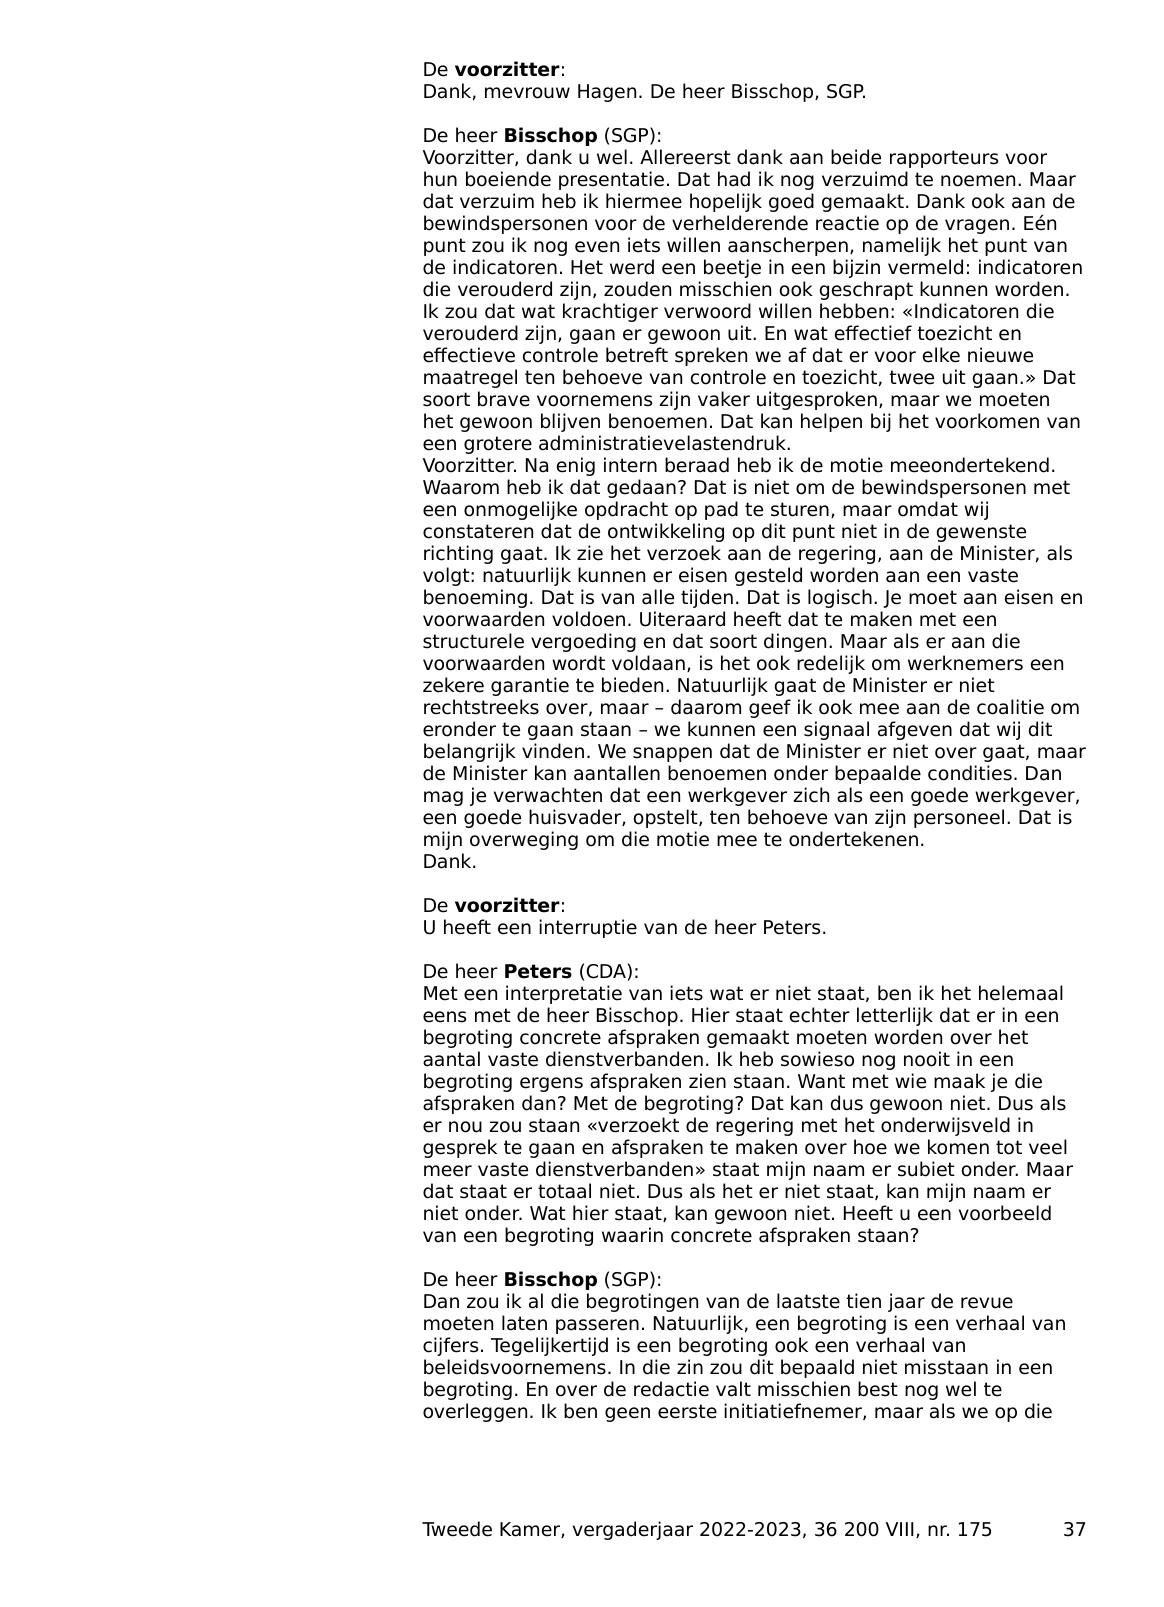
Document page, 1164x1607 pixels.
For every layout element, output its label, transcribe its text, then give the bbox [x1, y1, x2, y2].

text U heeft een interruptie van de heer Peters. [422, 917, 1087, 939]
text Dank, mevrouw Hagen. De heer Bisschop, SGP. [422, 81, 1087, 103]
text Met een interpretatie van iets wat er niet staat, ben ik het helemaal eens met de heer Bisschop. Hier staat echter letterlijk dat er in een begroting concrete afspraken gemaakt moeten worden over het aantal vaste dienstverbanden. Ik heb sowieso nog nooit in een begroting ergens afspraken zien staan. Want met wie maak je die afspraken dan? Met de begroting? Dat kan dus gewoon niet. Dus als er nou zou staan «verzoekt de regering met het onderwijsveld in gesprek te gaan en afspraken te maken over hoe we komen tot veel meer vaste dienstverbanden» staat mijn naam er subiet onder. Maar dat staat er totaal niet. Dus als het er niet staat, kan mijn naam er niet onder. Wat hier staat, kan gewoon niet. Heeft u een voorbeeld van een begroting waarin concrete afspraken staan? [422, 983, 1087, 1247]
text Voorzitter, dank u wel. Allereerst dank aan beide rapporteurs voor hun boeiende presentatie. Dat had ik nog verzuimd te noemen. Maar dat verzuim heb ik hiermee hopelijk goed gemaakt. Dank ook aan de bewindspersonen voor de verhelderende reactie op de vragen. Eén punt zou ik nog even iets willen aanscherpen, namelijk het punt van de indicatoren. Het werd een beetje in een bijzin vermeld: indicatoren die verouderd zijn, zouden misschien ook geschrapt kunnen worden. Ik zou dat wat krachtiger verwoord willen hebben: «Indicatoren die verouderd zijn, gaan er gewoon uit. En wat effectief toezicht en effectieve controle betreft spreken we af dat er voor elke nieuwe maatregel ten behoeve van controle en toezicht, twee uit gaan.» Dat soort brave voornemens zijn vaker uitgesproken, maar we moeten het gewoon blijven benoemen. Dat kan helpen bij het voorkomen van een grotere administratievelastendruk. [422, 147, 1087, 455]
text De voorzitter: [422, 59, 1087, 81]
text De voorzitter: [422, 895, 1087, 917]
text De heer Bisschop (SGP): [422, 125, 1087, 147]
text Voorzitter. Na enig intern beraad heb ik de motie meeondertekend. Waarom heb ik dat gedaan? Dat is niet om de bewindspersonen met een onmogelijke opdracht op pad te sturen, maar omdat wij constateren dat de ontwikkeling op dit punt niet in de gewenste richting gaat. Ik zie het verzoek aan de regering, aan de Minister, als volgt: natuurlijk kunnen er eisen gesteld worden aan een vaste benoeming. Dat is van alle tijden. Dat is logisch. Je moet aan eisen en voorwaarden voldoen. Uiteraard heeft dat te maken met een structurele vergoeding en dat soort dingen. Maar als er aan die voorwaarden wordt voldaan, is het ook redelijk om werknemers een zekere garantie te bieden. Natuurlijk gaat de Minister er niet rechtstreeks over, maar – daarom geef ik ook mee aan de coalitie om eronder te gaan staan – we kunnen een signaal afgeven dat wij dit belangrijk vinden. We snappen dat de Minister er niet over gaat, maar de Minister kan aantallen benoemen onder bepaalde condities. Dan mag je verwachten dat een werkgever zich als een goede werkgever, een goede huisvader, opstelt, ten behoeve van zijn personeel. Dat is mijn overweging om die motie mee te ondertekenen. [422, 455, 1087, 851]
text De heer Peters (CDA): [422, 961, 1087, 983]
text Dan zou ik al die begrotingen van de laatste tien jaar de revue moeten laten passeren. Natuurlijk, een begroting is een verhaal van cijfers. Tegelijkertijd is een begroting ook een verhaal van beleidsvoornemens. In die zin zou dit bepaald niet misstaan in een begroting. En over de redactie valt misschien best nog wel te overleggen. Ik ben geen eerste initiatiefnemer, maar als we op die [422, 1291, 1087, 1423]
text De heer Bisschop (SGP): [422, 1269, 1087, 1291]
text Dank. [422, 851, 1087, 872]
